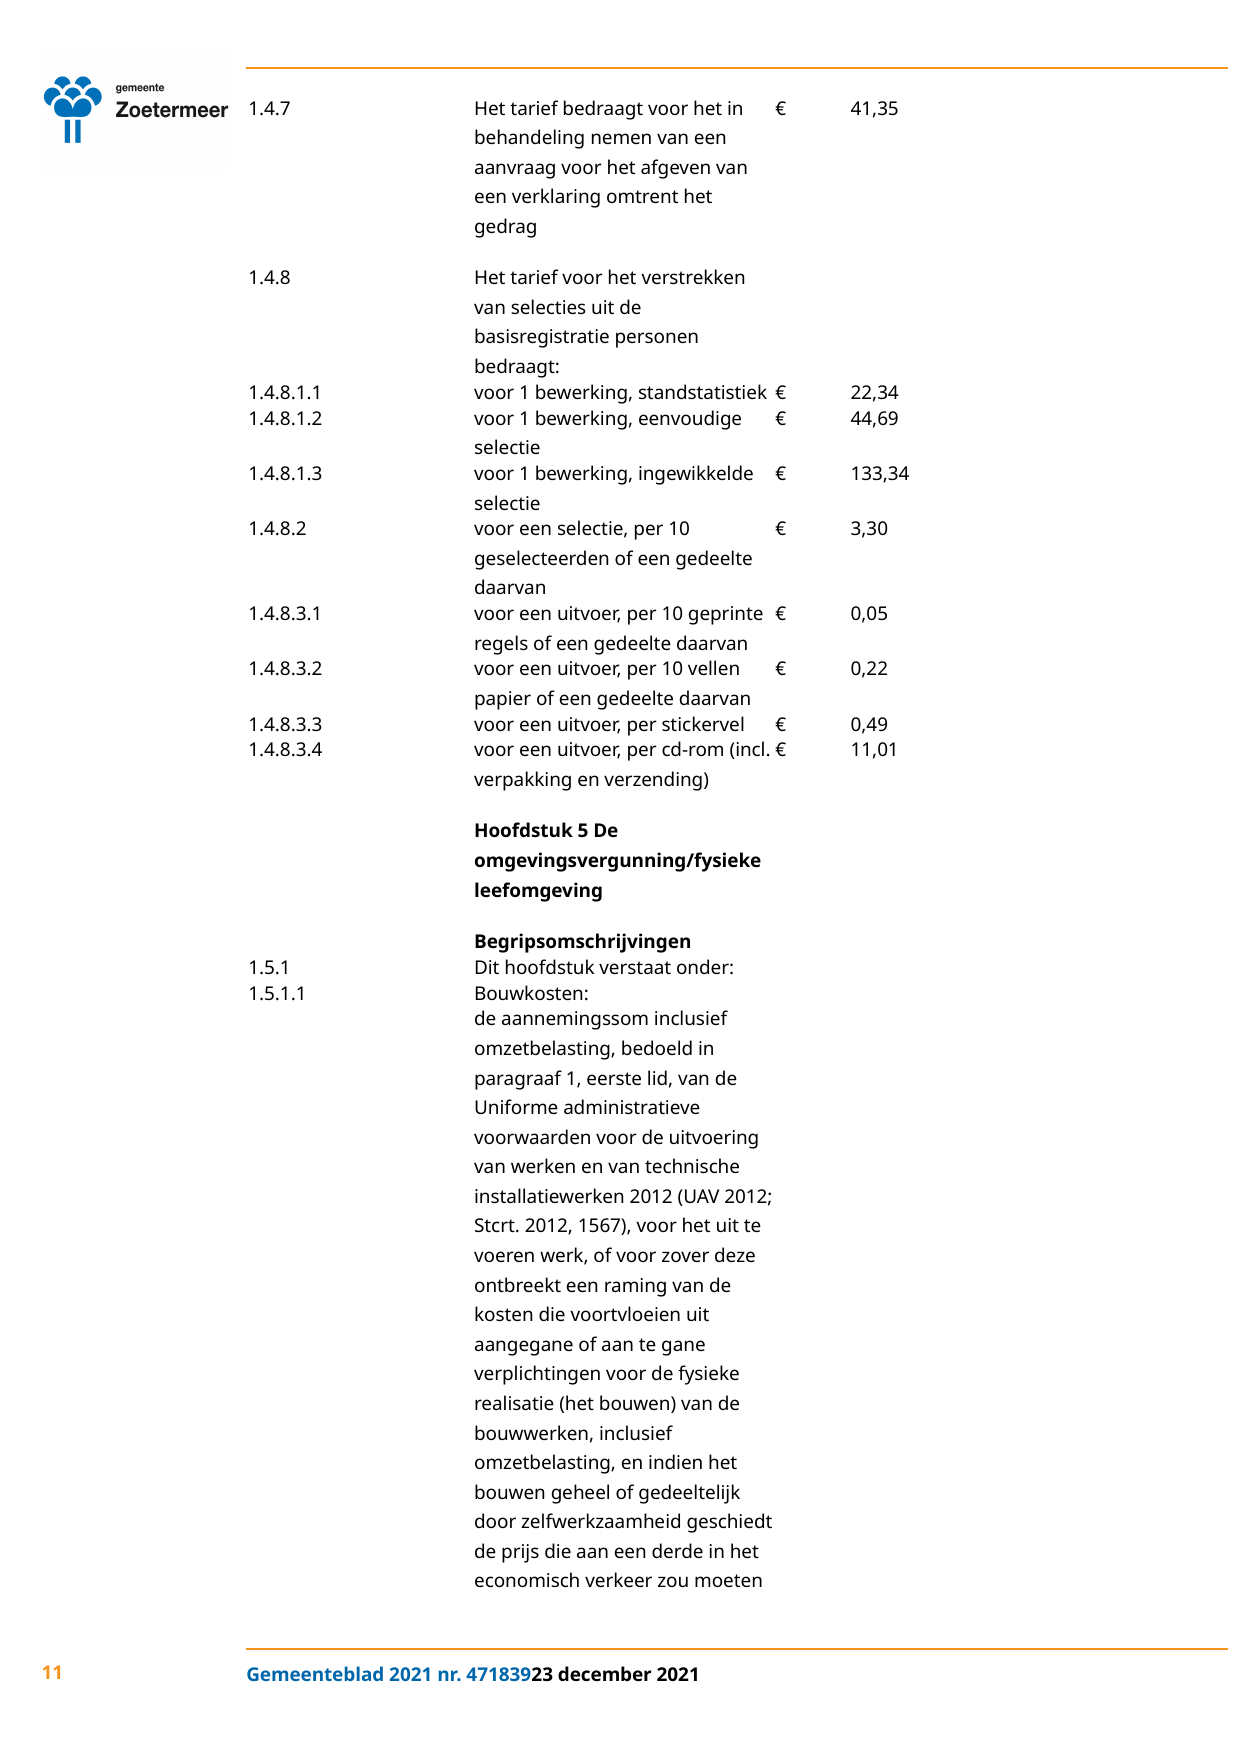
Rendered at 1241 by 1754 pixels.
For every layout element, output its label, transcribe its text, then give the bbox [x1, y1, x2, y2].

table_cell [926, 818, 1152, 903]
table_cell voor een uitvoer, per cd-rom (incl. verpakking en verzending) [474, 737, 775, 792]
table_cell voor een uitvoer, per 10 geprinte regels of een gedeelte daarvan [474, 600, 775, 656]
table_cell 1.4.8.3.3 [248, 711, 474, 737]
table_cell [850, 1006, 926, 1593]
table_cell € [775, 515, 850, 600]
table_cell [474, 239, 775, 264]
table_cell € [775, 711, 850, 737]
table_cell [926, 928, 1152, 954]
table_cell [926, 95, 1152, 239]
table_cell € [775, 656, 850, 711]
table_cell [775, 818, 850, 903]
table_cell [248, 1006, 474, 1593]
table_cell [775, 903, 850, 928]
table_cell [775, 792, 850, 818]
table_cell Begripsomschrijvingen [474, 928, 775, 954]
table_cell [775, 265, 850, 379]
table_cell 1.5.1 [248, 954, 474, 980]
table_cell voor 1 bewerking, standstatistiek [474, 379, 775, 405]
table_cell [926, 379, 1152, 405]
table_cell 3,30 [850, 515, 926, 600]
table_cell [850, 903, 926, 928]
table_cell Bouwkosten: [474, 980, 775, 1006]
table_cell 1.4.8.3.1 [248, 600, 474, 656]
table_cell [850, 239, 926, 264]
table_cell de aannemingssom inclusief omzetbelasting, bedoeld in paragraaf 1, eerste lid, van de Uniforme administratieve voorwaarden voor de uitvoering van werken en van technische installatiewerken 2012 (UAV 2012; Stcrt. 2012, 1567), voor het uit te voeren werk, of voor zover deze ontbreekt een raming van de kosten die voortvloeien uit aangegane of aan te gane verplichtingen voor de fysieke realisatie (het bouwen) van de bouwwerken, inclusief omzetbelasting, en indien het bouwen geheel of gedeeltelijk door zelfwerkzaamheid geschiedt de prijs die aan een derde in het economisch verkeer zou moeten [474, 1006, 775, 1593]
table_cell 22,34 [850, 379, 926, 405]
table_cell € [775, 405, 850, 460]
table_cell Hoofdstuk 5 De omgevingsvergunning/fysieke leefomgeving [474, 818, 775, 903]
table_cell voor een uitvoer, per 10 vellen papier of een gedeelte daarvan [474, 656, 775, 711]
table_cell [926, 600, 1152, 656]
table_cell 1.4.8.1.3 [248, 460, 474, 515]
table_cell 1.4.8.1.2 [248, 405, 474, 460]
table_cell [926, 711, 1152, 737]
table_cell voor een uitvoer, per stickervel [474, 711, 775, 737]
table_cell [926, 515, 1152, 600]
table_cell [850, 792, 926, 818]
table_cell Het tarief voor het verstrekken van selecties uit de basisregistratie personen bedraagt: [474, 265, 775, 379]
table_cell 0,49 [850, 711, 926, 737]
table_cell [474, 903, 775, 928]
table_cell 1.5.1.1 [248, 980, 474, 1006]
table_cell € [775, 600, 850, 656]
table_cell [850, 980, 926, 1006]
table_cell [926, 239, 1152, 264]
table_cell 0,05 [850, 600, 926, 656]
table_cell [248, 903, 474, 928]
table_cell € [775, 460, 850, 515]
picture [41, 47, 231, 172]
table_cell [775, 980, 850, 1006]
table_cell 1.4.8.2 [248, 515, 474, 600]
table_cell € [775, 95, 850, 239]
table_cell [850, 928, 926, 954]
table_cell 1.4.8 [248, 265, 474, 379]
table_cell [926, 265, 1152, 379]
table_cell [926, 656, 1152, 711]
table_cell voor een selectie, per 10 geselecteerden of een gedeelte daarvan [474, 515, 775, 600]
table_cell [926, 460, 1152, 515]
table_cell 41,35 [850, 95, 926, 239]
table_cell voor 1 bewerking, eenvoudige selectie [474, 405, 775, 460]
table_cell Dit hoofdstuk verstaat onder: [474, 954, 775, 980]
table_cell 133,34 [850, 460, 926, 515]
table_cell [248, 928, 474, 954]
table_cell [248, 818, 474, 903]
table_cell [850, 954, 926, 980]
table_cell [926, 903, 1152, 928]
table_cell [248, 239, 474, 264]
table_cell [850, 818, 926, 903]
table_cell [775, 1006, 850, 1593]
table_cell [926, 792, 1152, 818]
table_cell [775, 954, 850, 980]
table_cell [248, 792, 474, 818]
table_cell [926, 737, 1152, 792]
table_cell [850, 265, 926, 379]
table_cell 11,01 [850, 737, 926, 792]
table_cell [775, 239, 850, 264]
table_cell 0,22 [850, 656, 926, 711]
table_cell voor 1 bewerking, ingewikkelde selectie [474, 460, 775, 515]
table_cell [926, 1006, 1152, 1593]
table_cell 1.4.8.1.1 [248, 379, 474, 405]
table_cell € [775, 737, 850, 792]
table_cell € [775, 379, 850, 405]
table_cell [775, 928, 850, 954]
table_cell [926, 980, 1152, 1006]
table_cell Het tarief bedraagt voor het in behandeling nemen van een aanvraag voor het afgeven van een verklaring omtrent het gedrag [474, 95, 775, 239]
table_cell [926, 954, 1152, 980]
table_cell [926, 405, 1152, 460]
table_cell 1.4.8.3.4 [248, 737, 474, 792]
table_cell 1.4.8.3.2 [248, 656, 474, 711]
table_cell 44,69 [850, 405, 926, 460]
table_cell 1.4.7 [248, 95, 474, 239]
table_cell [474, 792, 775, 818]
